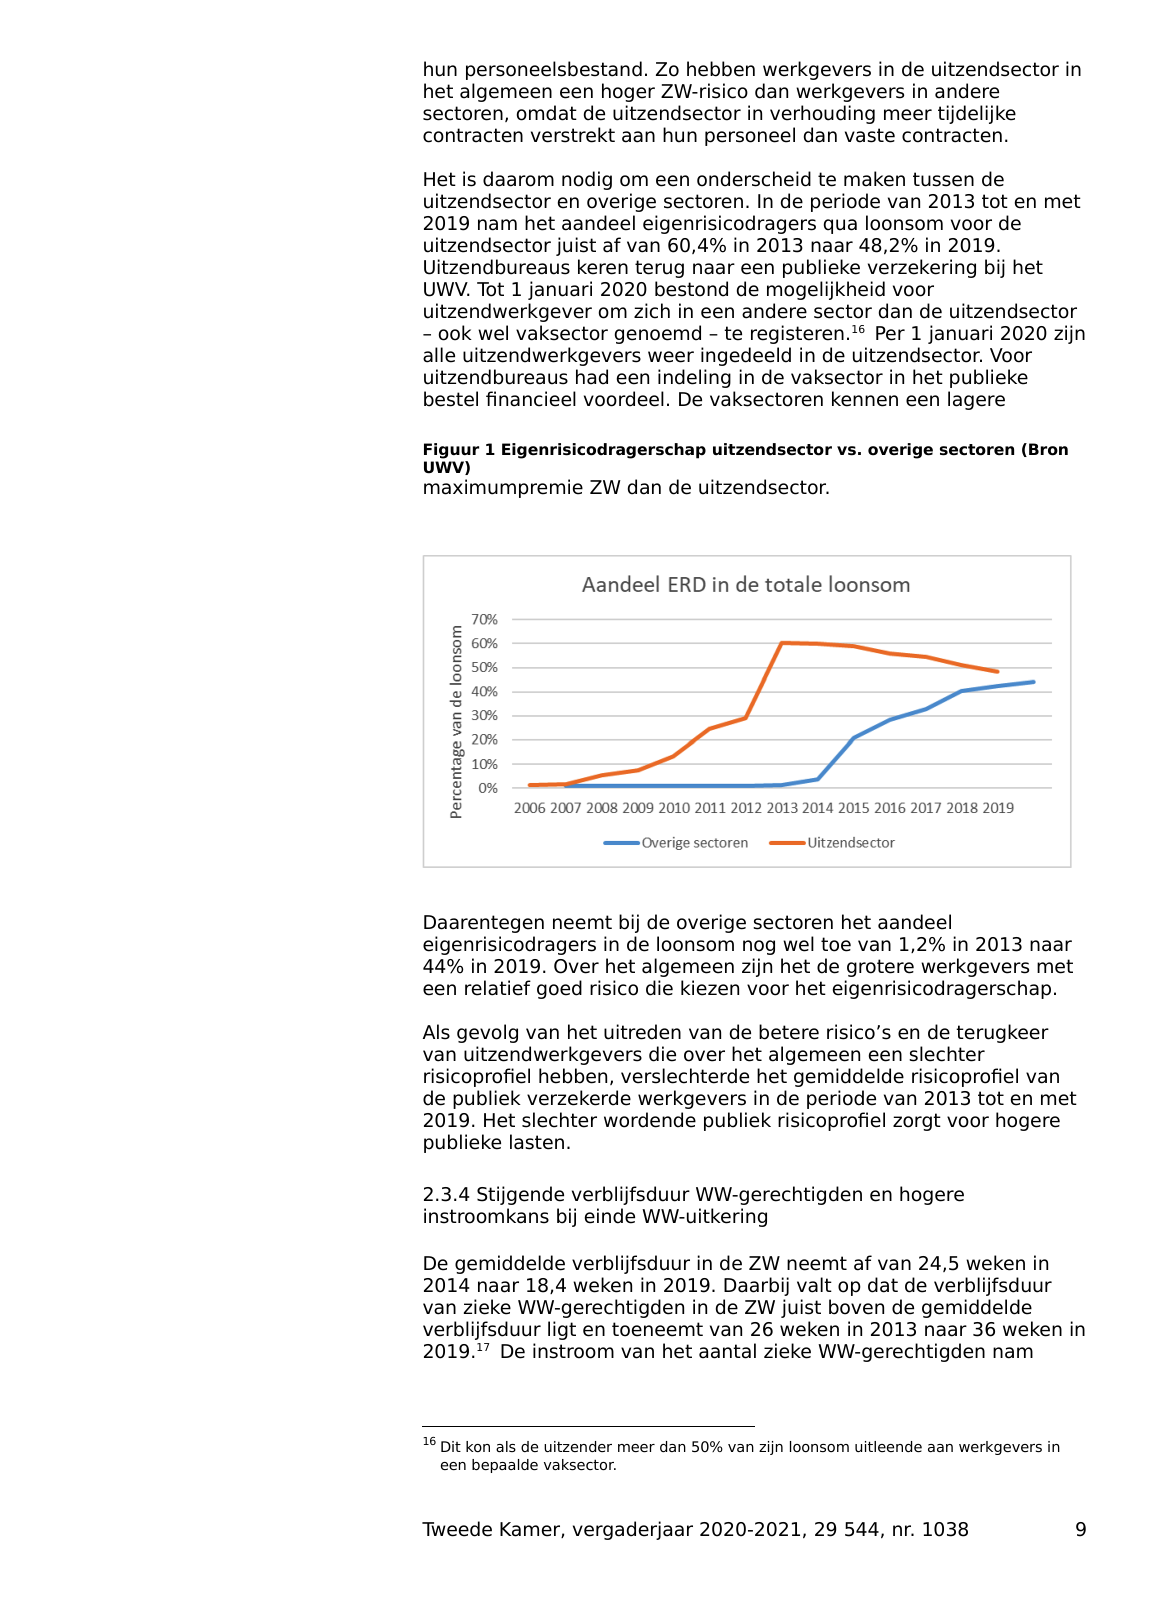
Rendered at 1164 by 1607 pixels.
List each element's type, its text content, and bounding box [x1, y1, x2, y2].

text Figuur 1 Eigenrisicodragerschap uitzendsector vs. overige sectoren (Bron UWV) [422, 441, 1072, 477]
text Als gevolg van het uitreden van de betere risico’s en de terugkeer van uitzendwerkgevers die over het algemeen een slechter risicoprofiel hebben, verslechterde het gemiddelde risicoprofiel van de publiek verzekerde werkgevers in de periode van 2013 tot en met 2019. Het slechter wordende publiek risicoprofiel zorgt voor hogere publieke lasten. [422, 1022, 1087, 1154]
text De gemiddelde verblijfsduur in de ZW neemt af van 24,5 weken in 2014 naar 18,4 weken in 2019. Daarbij valt op dat de verblijfsduur van zieke WW-gerechtigden in de ZW juist boven de gemiddelde verblijfsduur ligt en toeneemt van 26 weken in 2013 naar 36 weken in 2019. De instroom van het aantal zieke WW-gerechtigden nam [422, 1253, 1087, 1363]
picture [422, 555, 1072, 868]
text Het is daarom nodig om een onderscheid te maken tussen de uitzendsector en overige sectoren. In de periode van 2013 tot en met 2019 nam het aandeel eigenrisicodragers qua loonsom voor de uitzendsector juist af van 60,4% in 2013 naar 48,2% in 2019. Uitzendbureaus keren terug naar een publieke verzekering bij het UWV. Tot 1 januari 2020 bestond de mogelijkheid voor uitzendwerkgever om zich in een andere sector dan de uitzendsector – ook wel vaksector genoemd – te registeren. Per 1 januari 2020 zijn alle uitzendwerkgevers weer ingedeeld in de uitzendsector. Voor uitzendbureaus had een indeling in de vaksector in het publieke bestel financieel voordeel. De vaksectoren kennen een lagere maximumpremie ZW dan de uitzendsector. [422, 169, 1087, 499]
subtitle 2.3.4 Stijgende verblijfsduur WW-gerechtigden en hogere instroomkans bij einde WW-uitkering [422, 1184, 1087, 1228]
text Daarentegen neemt bij de overige sectoren het aandeel eigenrisicodragers in de loonsom nog wel toe van 1,2% in 2013 naar 44% in 2019. Over het algemeen zijn het de grotere werkgevers met een relatief goed risico die kiezen voor het eigenrisicodragerschap. [422, 912, 1087, 1000]
text hun personeelsbestand. Zo hebben werkgevers in de uitzendsector in het algemeen een hoger ZW-risico dan werkgevers in andere sectoren, omdat de uitzendsector in verhouding meer tijdelijke contracten verstrekt aan hun personeel dan vaste contracten. [422, 59, 1087, 147]
text Dit kon als de uitzender meer dan 50% van zijn loonsom uitleende aan werkgevers in een bepaalde vaksector. [422, 1435, 1087, 1474]
